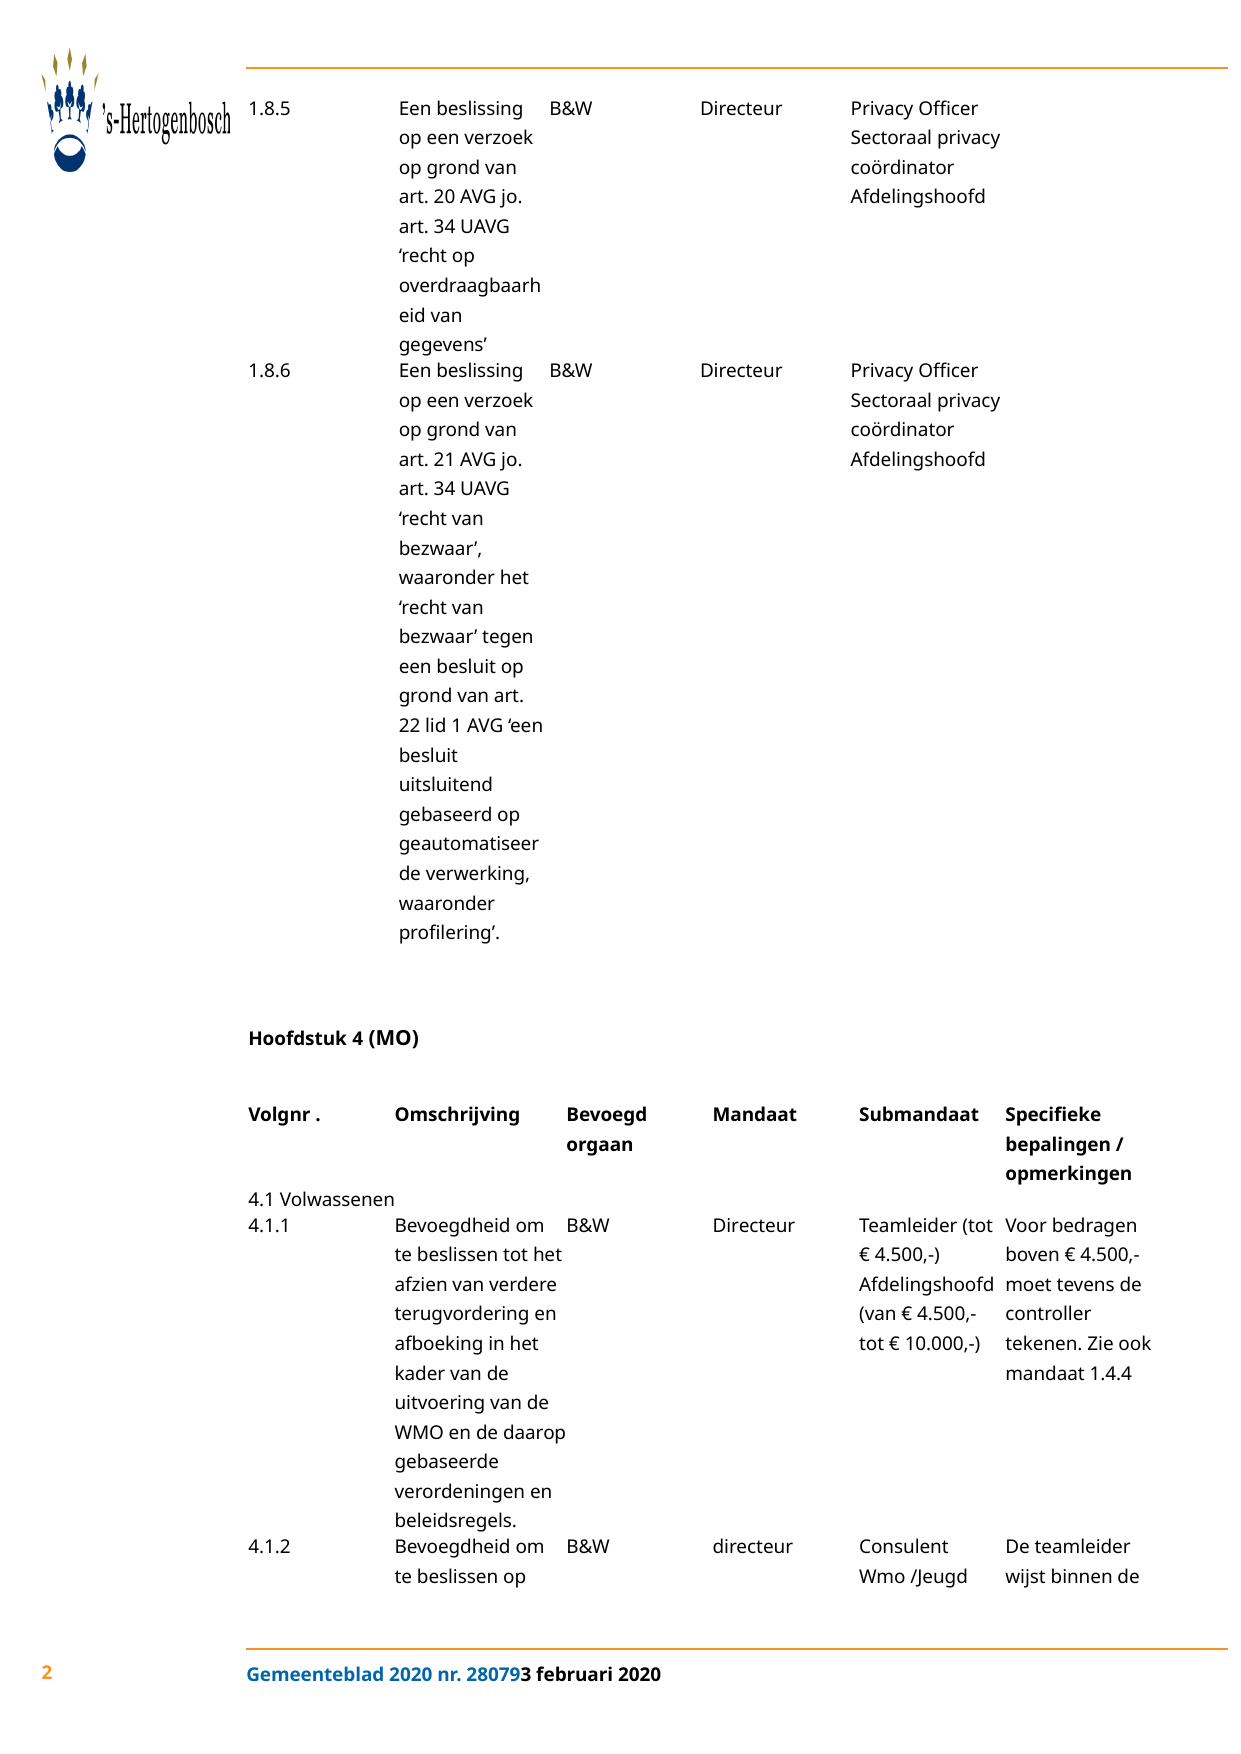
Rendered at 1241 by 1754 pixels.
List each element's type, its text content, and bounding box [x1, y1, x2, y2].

table_cell Privacy Officer Sectoraal privacy coördinator Afdelingshoofd [850, 95, 1001, 357]
table_cell Een beslissing op een verzoek op grond van art. 20 AVG jo. art. 34 UAVG ‘recht op overdraagbaarheid van gegevens’ [399, 95, 549, 357]
table_cell B&W [549, 357, 700, 945]
text Hoofdstuk 4 (MO) [248, 1023, 1152, 1052]
table_cell B&W [566, 1534, 712, 1589]
table_header Omschrijving [394, 1101, 566, 1186]
table_cell De teamleider wijst binnen de [1005, 1534, 1152, 1589]
table_cell 1.8.6 [248, 357, 398, 945]
table_cell Consulent Wmo /Jeugd [859, 1534, 1005, 1589]
table_cell 4.1 Volwassenen [248, 1186, 1152, 1212]
table_header Bevoegd orgaan [566, 1101, 712, 1186]
table_header Mandaat [713, 1101, 859, 1186]
table_cell Bevoegdheid om te beslissen op [394, 1534, 566, 1589]
picture [41, 47, 231, 172]
table_cell Een beslissing op een verzoek op grond van art. 21 AVG jo. art. 34 UAVG ‘recht van bezwaar’, waaronder het ‘recht van bezwaar’ tegen een besluit op grond van art. 22 lid 1 AVG ‘een besluit uitsluitend gebaseerd op geautomatiseerde verwerking, waaronder profilering’. [399, 357, 549, 945]
table_cell B&W [549, 95, 700, 357]
table_cell [1001, 357, 1152, 945]
table_cell Teamleider (tot € 4.500,-) Afdelingshoofd (van € 4.500,- tot € 10.000,-) [859, 1212, 1005, 1533]
table_cell 4.1.1 [248, 1212, 394, 1533]
table_header Specifieke bepalingen / opmerkingen [1005, 1101, 1152, 1186]
table_cell [1001, 95, 1152, 357]
table_cell 1.8.5 [248, 95, 398, 357]
table_cell Directeur [713, 1212, 859, 1533]
table_header Volgnr . [248, 1101, 394, 1186]
table_cell Bevoegdheid om te beslissen tot het afzien van verdere terugvordering en afboeking in het kader van de uitvoering van de WMO en de daarop gebaseerde verordeningen en beleidsregels. [394, 1212, 566, 1533]
table_cell Voor bedragen boven € 4.500,- moet tevens de controller tekenen. Zie ook mandaat 1.4.4 [1005, 1212, 1152, 1533]
table_cell B&W [566, 1212, 712, 1533]
table_cell Directeur [700, 357, 850, 945]
table_cell Privacy Officer Sectoraal privacy coördinator Afdelingshoofd [850, 357, 1001, 945]
table_cell directeur [713, 1534, 859, 1589]
table_cell Directeur [700, 95, 850, 357]
table_header Submandaat [859, 1101, 1005, 1186]
table_cell 4.1.2 [248, 1534, 394, 1589]
